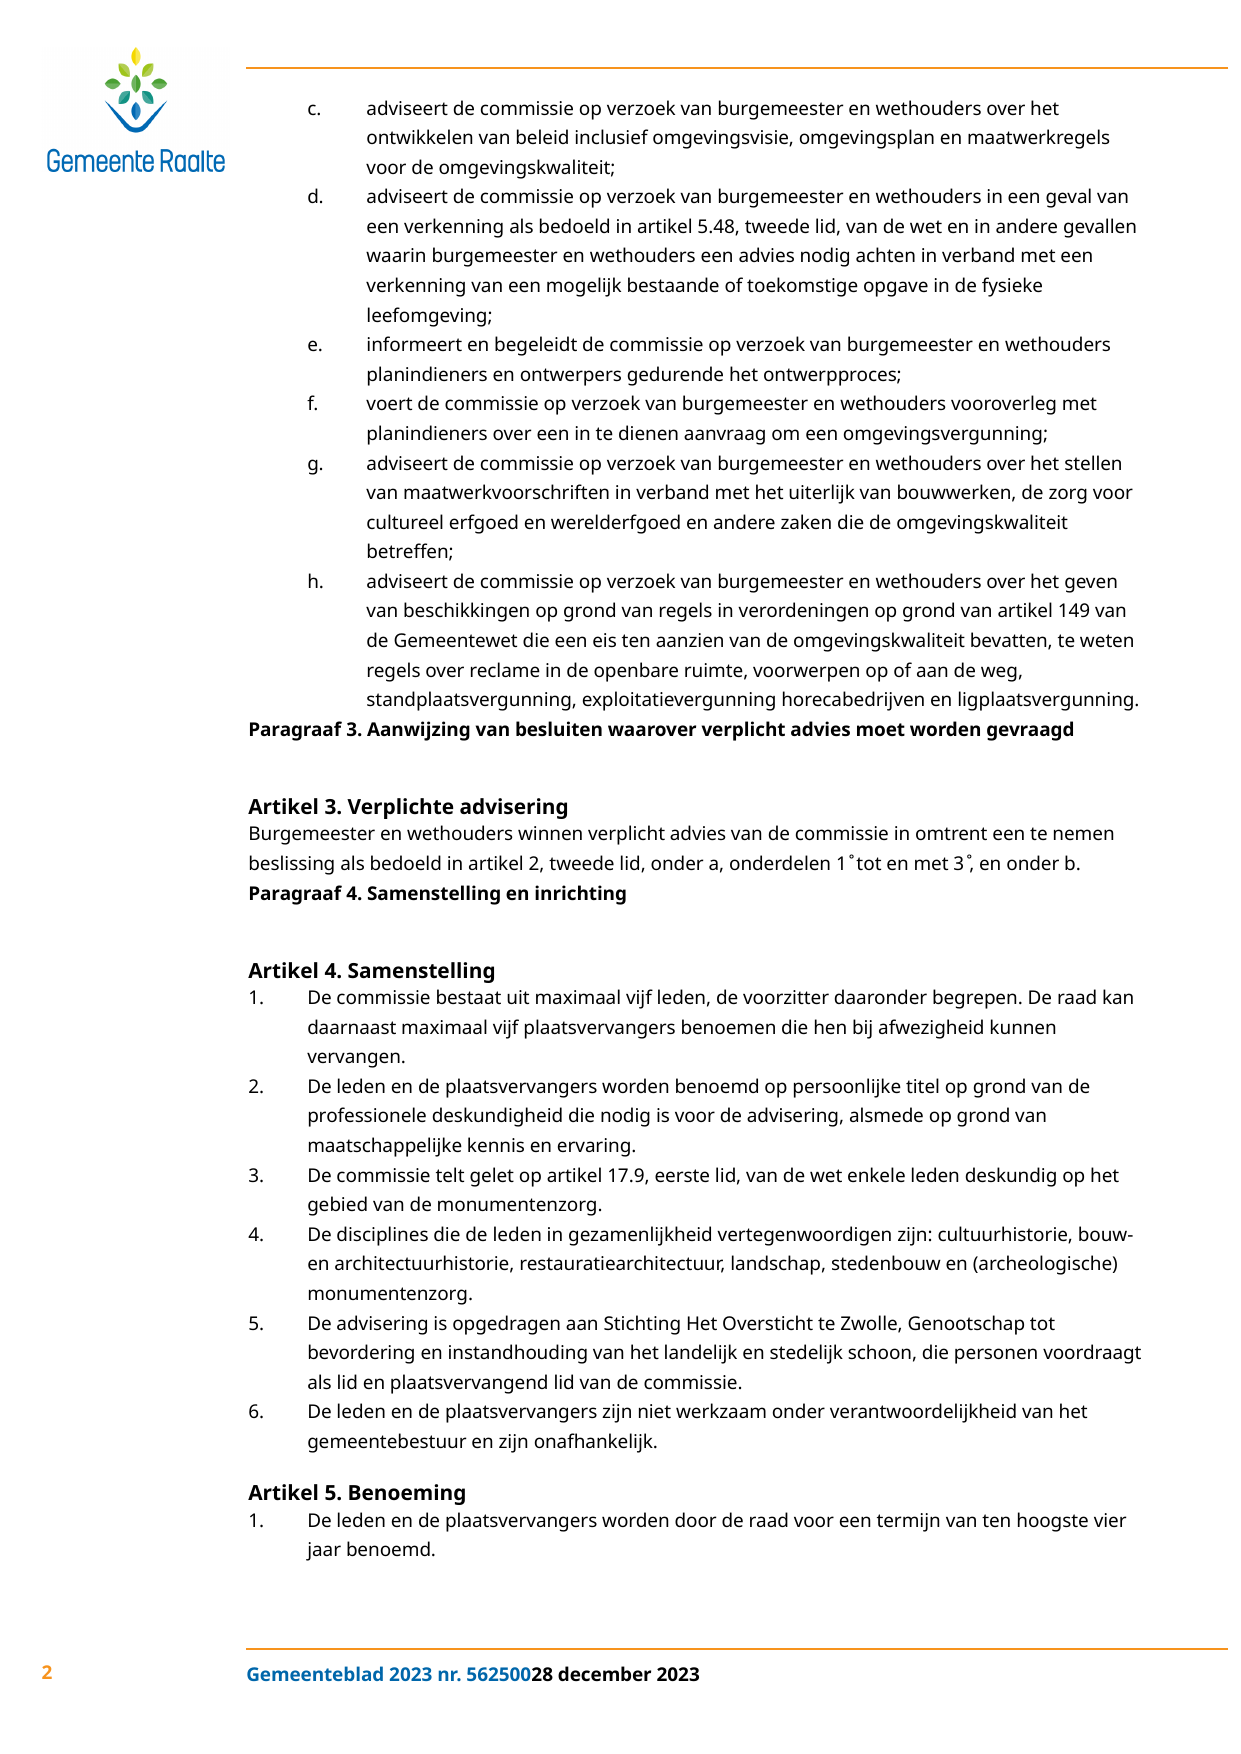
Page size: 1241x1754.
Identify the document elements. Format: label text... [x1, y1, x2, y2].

list informeert en begeleidt de commissie op verzoek van burgemeester en wethouders planindieners en ontwerpers gedurende het ontwerpproces; [307, 331, 1152, 387]
text Paragraaf 4. Samenstelling en inrichting [248, 880, 1152, 906]
list De commissie bestaat uit maximaal vijf leden, de voorzitter daaronder begrepen. De raad kan daarnaast maximaal vijf plaatsvervangers benoemen die hen bij afwezigheid kunnen vervangen. [248, 984, 1152, 1069]
list De leden en de plaatsvervangers worden door de raad voor een termijn van ten hoogste vier jaar benoemd. [248, 1507, 1152, 1562]
list adviseert de commissie op verzoek van burgemeester en wethouders in een geval van een verkenning als bedoeld in artikel 5.48, tweede lid, van de wet en in andere gevallen waarin burgemeester en wethouders een advies nodig achten in verband met een verkenning van een mogelijk bestaande of toekomstige opgave in de fysieke leefomgeving; [307, 183, 1152, 328]
list De disciplines die de leden in gezamenlijkheid vertegenwoordigen zijn: cultuurhistorie, bouw- en architectuurhistorie, restauratiearchitectuur, landschap, stedenbouw en (archeologische) monumentenzorg. [248, 1221, 1152, 1306]
text Paragraaf 3. Aanwijzing van besluiten waarover verplicht advies moet worden gevraagd [248, 716, 1152, 742]
list De leden en de plaatsvervangers worden benoemd op persoonlijke titel op grond van de professionele deskundigheid die nodig is voor de advisering, alsmede op grond van maatschappelijke kennis en ervaring. [248, 1073, 1152, 1158]
text Artikel 5. Benoeming [248, 1478, 1152, 1507]
list adviseert de commissie op verzoek van burgemeester en wethouders over het geven van beschikkingen op grond van regels in verordeningen op grond van artikel 149 van de Gemeentewet die een eis ten aanzien van de omgevingskwaliteit bevatten, te weten regels over reclame in de openbare ruimte, voorwerpen op of aan de weg, standplaatsvergunning, exploitatievergunning horecabedrijven en ligplaatsvergunning. [307, 568, 1152, 712]
list De advisering is opgedragen aan Stichting Het Oversticht te Zwolle, Genootschap tot bevordering en instandhouding van het landelijk en stedelijk schoon, die personen voordraagt als lid en plaatsvervangend lid van de commissie. [248, 1310, 1152, 1395]
list adviseert de commissie op verzoek van burgemeester en wethouders over het ontwikkelen van beleid inclusief omgevingsvisie, omgevingsplan en maatwerkregels voor de omgevingskwaliteit; [307, 95, 1152, 180]
text Artikel 3. Verplichte advisering [248, 792, 1152, 821]
list voert de commissie op verzoek van burgemeester en wethouders vooroverleg met planindieners over een in te dienen aanvraag om een omgevingsvergunning; [307, 391, 1152, 446]
list adviseert de commissie op verzoek van burgemeester en wethouders over het stellen van maatwerkvoorschriften in verband met het uiterlijk van bouwwerken, de zorg voor cultureel erfgoed en werelderfgoed en andere zaken die de omgevingskwaliteit betreffen; [307, 450, 1152, 564]
list De commissie telt gelet op artikel 17.9, eerste lid, van de wet enkele leden deskundig op het gebied van de monumentenzorg. [248, 1162, 1152, 1217]
list De leden en de plaatsvervangers zijn niet werkzaam onder verantwoordelijkheid van het gemeentebestuur en zijn onafhankelijk. [248, 1398, 1152, 1454]
text Burgemeester en wethouders winnen verplicht advies van de commissie in omtrent een te nemen beslissing als bedoeld in artikel 2, tweede lid, onder a, onderdelen 1 ̊ tot en met 3 ̊, en onder b. [248, 821, 1152, 876]
text Artikel 4. Samenstelling [248, 956, 1152, 984]
picture [41, 47, 231, 172]
